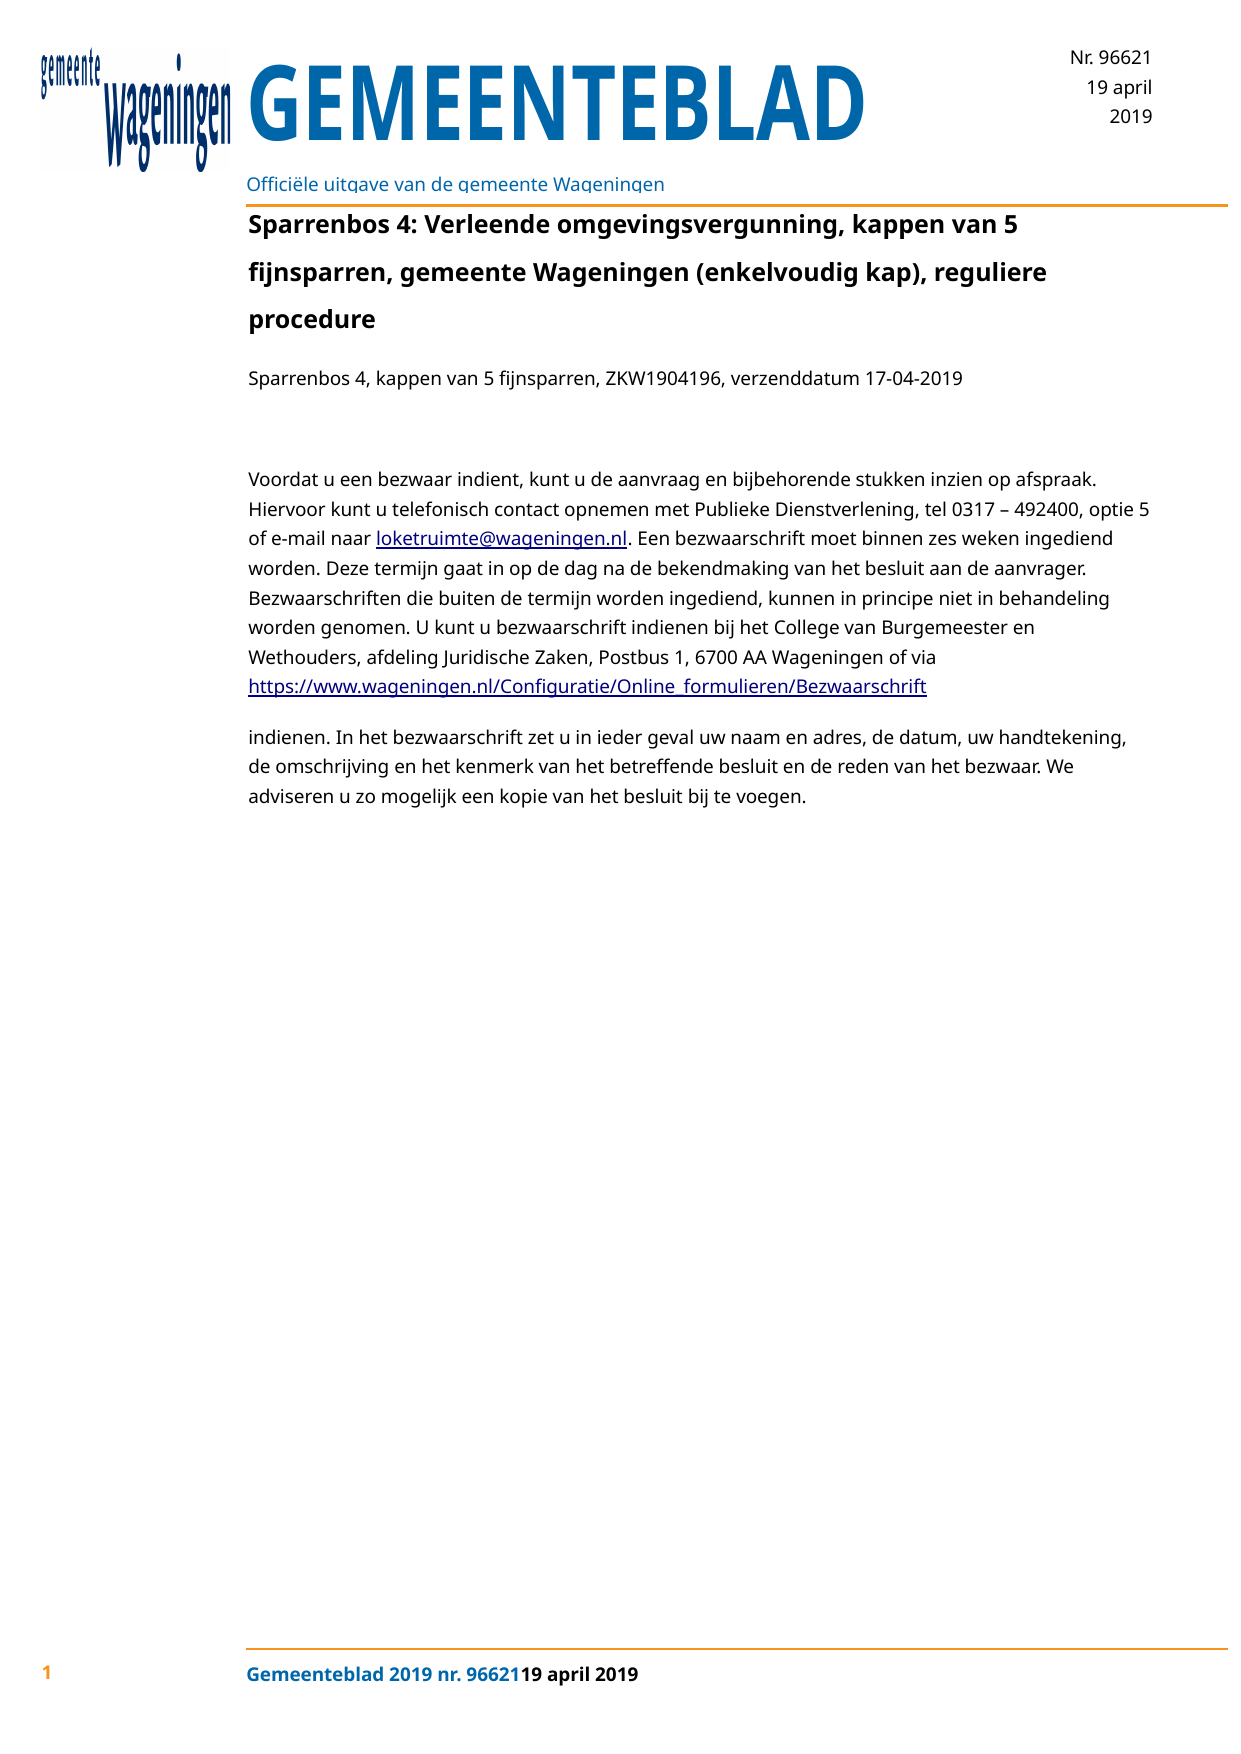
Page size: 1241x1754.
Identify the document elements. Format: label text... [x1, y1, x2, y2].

text Sparrenbos 4: Verleende omgevingsvergunning, kappen van 5 fijnsparren, gemeente Wageningen (enkelvoudig kap), reguliere procedure [248, 207, 1152, 336]
text Voordat u een bezwaar indient, kunt u de aanvraag en bijbehorende stukken inzien op afspraak. Hiervoor kunt u telefonisch contact opnemen met Publieke Dienstverlening, tel 0317 – 492400, optie 5 of e-mail naar loketruimte@wageningen.nl. Een bezwaarschrift moet binnen zes weken ingediend worden. Deze termijn gaat in op de dag na de bekendmaking van het besluit aan de aanvrager. Bezwaarschriften die buiten de termijn worden ingediend, kunnen in principe niet in behandeling worden genomen. U kunt u bezwaarschrift indienen bij het College van Burgemeester en Wethouders, afdeling Juridische Zaken, Postbus 1, 6700 AA Wageningen of via https://www.wageningen.nl/Configuratie/Online_formulieren/Bezwaarschrift [248, 466, 1152, 699]
text indienen. In het bezwaarschrift zet u in ieder geval uw naam en adres, de datum, uw handtekening, de omschrijving en het kenmerk van het betreffende besluit en de reden van het bezwaar. We adviseren u zo mogelijk een kopie van het besluit bij te voegen. [248, 724, 1152, 809]
picture [41, 47, 231, 172]
text Sparrenbos 4, kappen van 5 fijnsparren, ZKW1904196, verzenddatum 17-04-2019 [248, 366, 1152, 391]
